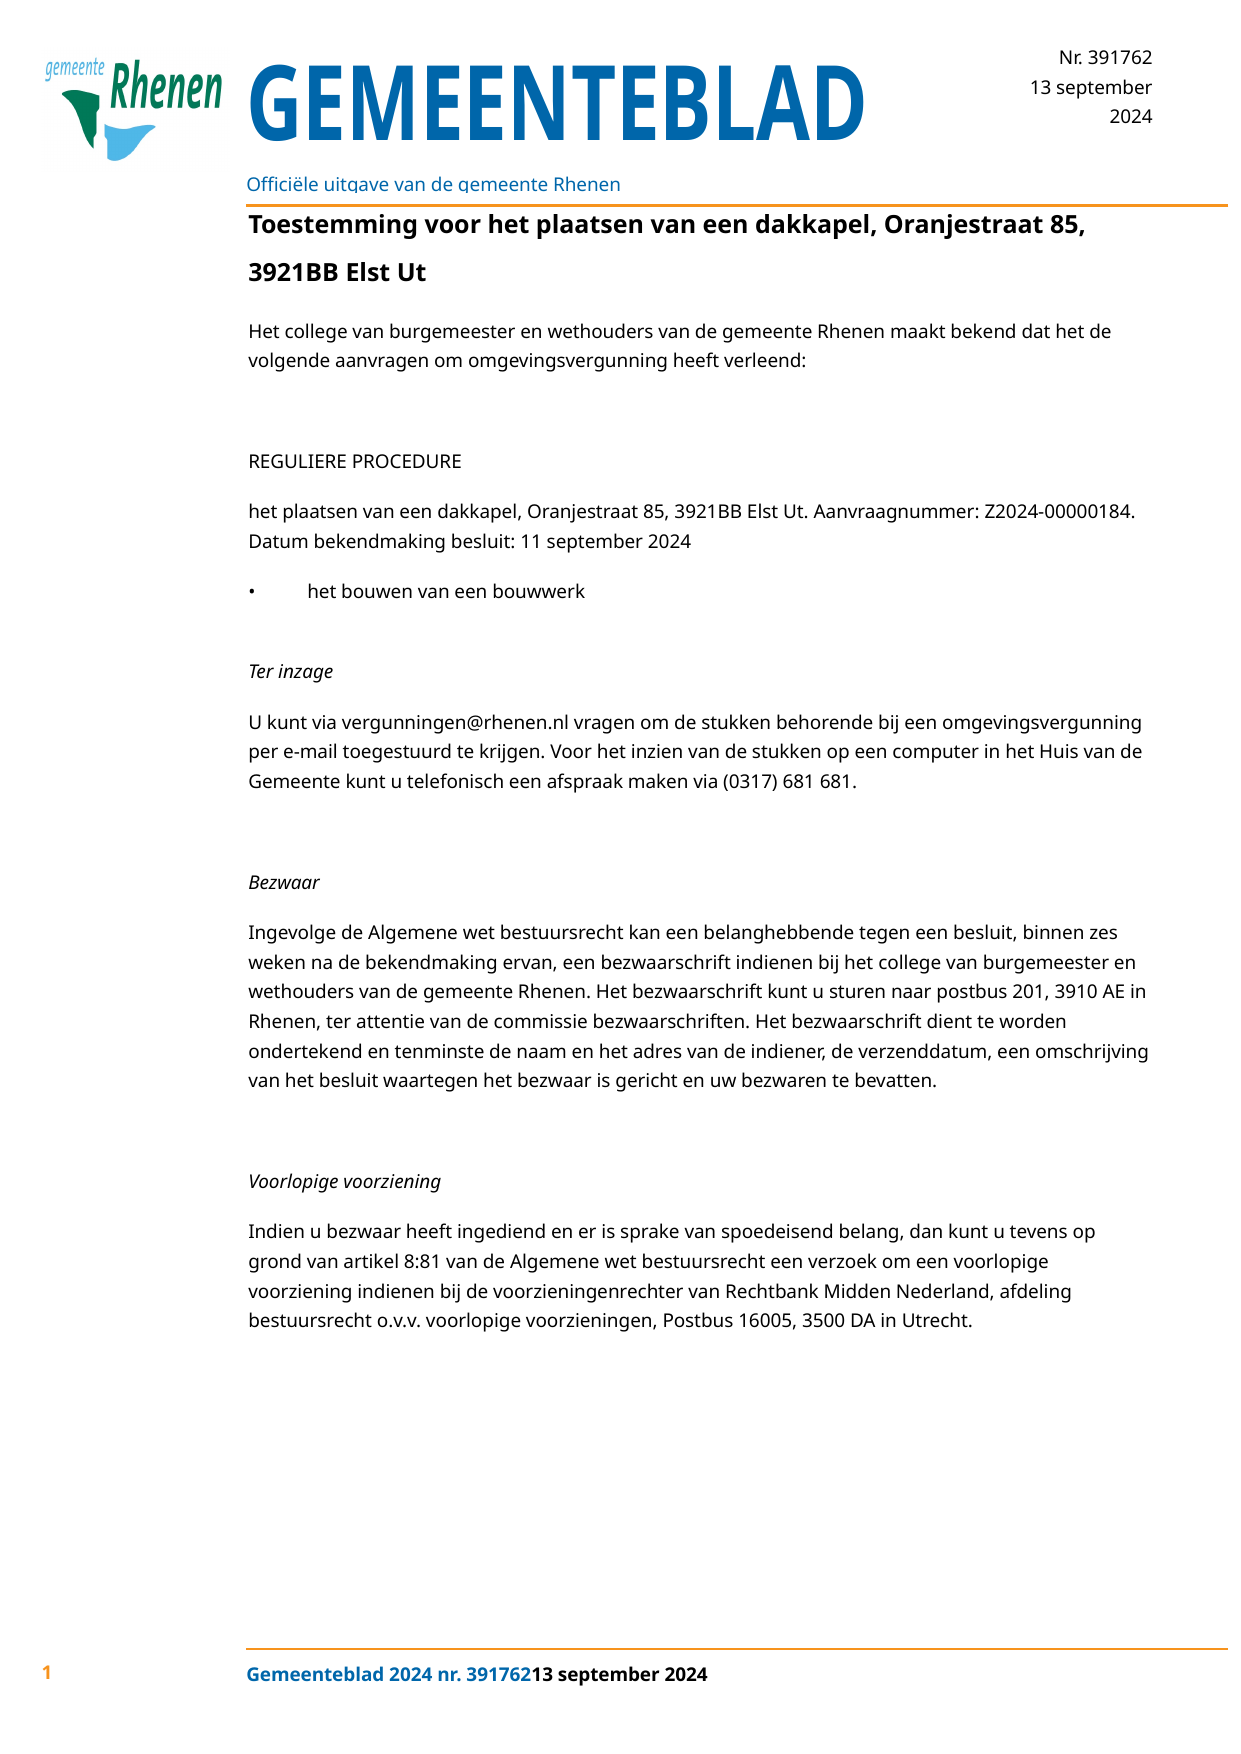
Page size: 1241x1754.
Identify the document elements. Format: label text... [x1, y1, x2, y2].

picture [41, 47, 231, 172]
text Toestemming voor het plaatsen van een dakkapel, Oranjestraat 85, 3921BB Elst Ut [248, 207, 1152, 288]
text Bezwaar [248, 869, 1152, 895]
text Indien u bezwaar heeft ingediend en er is sprake van spoedeisend belang, dan kunt u tevens op grond van artikel 8:81 van de Algemene wet bestuursrecht een verzoek om een voorlopige voorziening indienen bij de voorzieningenrechter van Rechtbank Midden Nederland, afdeling bestuursrecht o.v.v. voorlopige voorzieningen, Postbus 16005, 3500 DA in Utrecht. [248, 1219, 1152, 1333]
text U kunt via vergunningen@rhenen.nl vragen om de stukken behorende bij een omgevingsvergunning per e-mail toegestuurd te krijgen. Voor het inzien van de stukken op een computer in het Huis van de Gemeente kunt u telefonisch een afspraak maken via (0317) 681 681. [248, 709, 1152, 794]
list het bouwen van een bouwwerk [248, 579, 1152, 604]
text het plaatsen van een dakkapel, Oranjestraat 85, 3921BB Elst Ut. Aanvraagnummer: Z2024-00000184. Datum bekendmaking besluit: 11 september 2024 [248, 499, 1152, 554]
text REGULIERE PROCEDURE [248, 448, 1152, 474]
text Het college van burgemeester en wethouders van de gemeente Rhenen maakt bekend dat het de volgende aanvragen om omgevingsvergunning heeft verleend: [248, 318, 1152, 373]
text Ter inzage [248, 659, 1152, 684]
text Ingevolge de Algemene wet bestuursrecht kan een belanghebbende tegen een besluit, binnen zes weken na de bekendmaking ervan, een bezwaarschrift indienen bij het college van burgemeester en wethouders van de gemeente Rhenen. Het bezwaarschrift kunt u sturen naar postbus 201, 3910 AE in Rhenen, ter attentie van de commissie bezwaarschriften. Het bezwaarschrift dient te worden ondertekend en tenminste de naam en het adres van de indiener, de verzenddatum, een omschrijving van het besluit waartegen het bezwaar is gericht en uw bezwaren te bevatten. [248, 919, 1152, 1093]
text Voorlopige voorziening [248, 1168, 1152, 1194]
